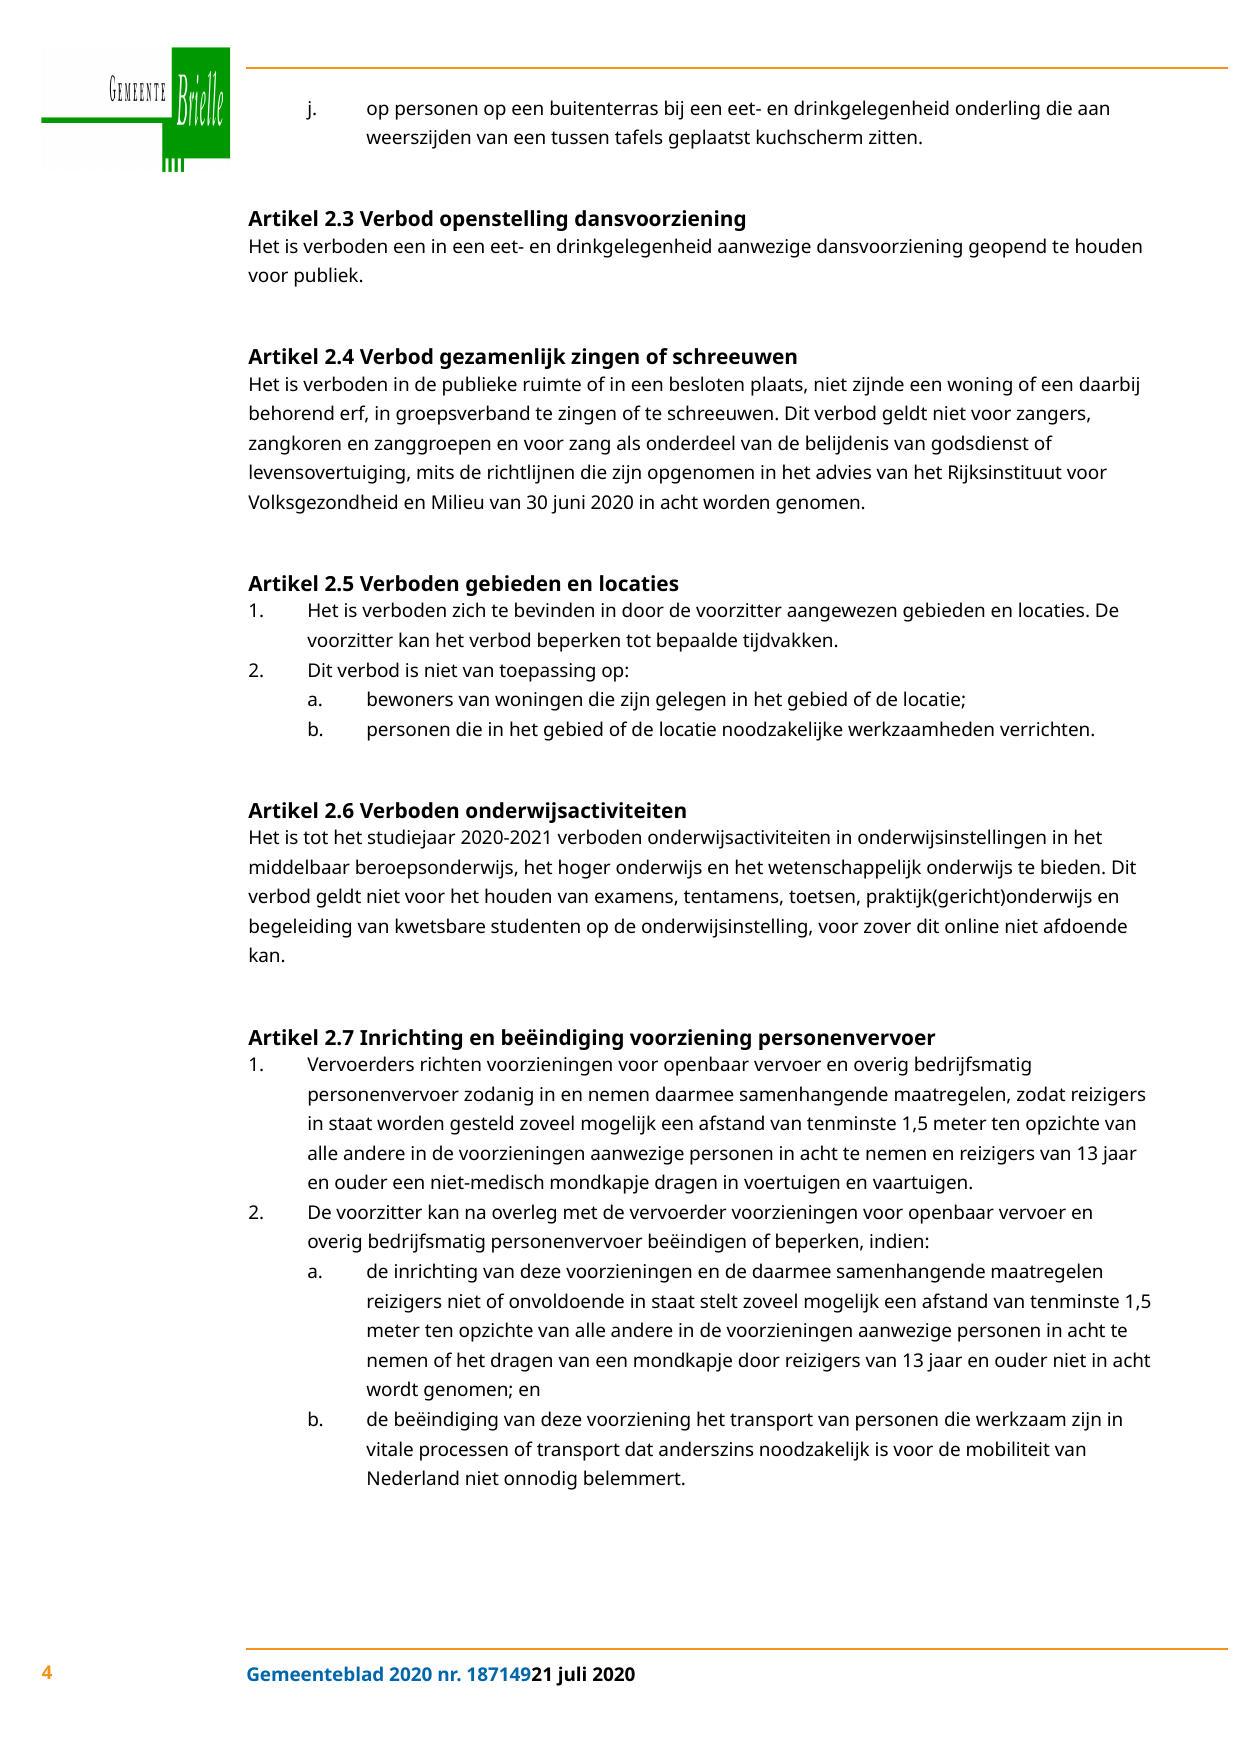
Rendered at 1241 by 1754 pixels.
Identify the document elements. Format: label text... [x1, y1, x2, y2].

list personen die in het gebied of de locatie noodzakelijke werkzaamheden verrichten. [307, 716, 1152, 742]
text Artikel 2.7 Inrichting en beëindiging voorziening personenvervoer [248, 1023, 1152, 1051]
list Dit verbod is niet van toepassing op: [248, 657, 1152, 682]
list Vervoerders richten voorzieningen voor openbaar vervoer en overig bedrijfsmatig personenvervoer zodanig in en nemen daarmee samenhangende maatregelen, zodat reizigers in staat worden gesteld zoveel mogelijk een afstand van tenminste 1,5 meter ten opzichte van alle andere in de voorzieningen aanwezige personen in acht te nemen en reizigers van 13 jaar en ouder een niet-medisch mondkapje dragen in voertuigen en vaartuigen. [248, 1051, 1152, 1195]
text Het is verboden in de publieke ruimte of in een besloten plaats, niet zijnde een woning of een daarbij behorend erf, in groepsverband te zingen of te schreeuwen. Dit verbod geldt niet voor zangers, zangkoren en zanggroepen en voor zang als onderdeel van de belijdenis van godsdienst of levensovertuiging, mits de richtlijnen die zijn opgenomen in het advies van het Rijksinstituut voor Volksgezondheid en Milieu van 30 juni 2020 in acht worden genomen. [248, 371, 1152, 515]
list de inrichting van deze voorzieningen en de daarmee samenhangende maatregelen reizigers niet of onvoldoende in staat stelt zoveel mogelijk een afstand van tenminste 1,5 meter ten opzichte van alle andere in de voorzieningen aanwezige personen in acht te nemen of het dragen van een mondkapje door reizigers van 13 jaar en ouder niet in acht wordt genomen; en [307, 1258, 1152, 1402]
list de beëindiging van deze voorziening het transport van personen die werkzaam zijn in vitale processen of transport dat anderszins noodzakelijk is voor de mobiliteit van Nederland niet onnodig belemmert. [307, 1406, 1152, 1491]
text Artikel 2.5 Verboden gebieden en locaties [248, 569, 1152, 598]
list bewoners van woningen die zijn gelegen in het gebied of de locatie; [307, 686, 1152, 712]
text Het is verboden een in een eet- en drinkgelegenheid aanwezige dansvoorziening geopend te houden voor publiek. [248, 233, 1152, 288]
list Het is verboden zich te bevinden in door de voorzitter aangewezen gebieden en locaties. De voorzitter kan het verbod beperken tot bepaalde tijdvakken. [248, 598, 1152, 653]
text Artikel 2.3 Verbod openstelling dansvoorziening [248, 204, 1152, 233]
text Artikel 2.6 Verboden onderwijsactiviteiten [248, 796, 1152, 824]
text Het is tot het studiejaar 2020-2021 verboden onderwijsactiviteiten in onderwijsinstellingen in het middelbaar beroepsonderwijs, het hoger onderwijs en het wetenschappelijk onderwijs te bieden. Dit verbod geldt niet voor het houden van examens, tentamens, toetsen, praktijk(gericht)onderwijs en begeleiding van kwetsbare studenten op de onderwijsinstelling, voor zover dit online niet afdoende kan. [248, 824, 1152, 968]
picture [41, 47, 231, 172]
list De voorzitter kan na overleg met de vervoerder voorzieningen voor openbaar vervoer en overig bedrijfsmatig personenvervoer beëindigen of beperken, indien: [248, 1199, 1152, 1254]
list op personen op een buitenterras bij een eet- en drinkgelegenheid onderling die aan weerszijden van een tussen tafels geplaatst kuchscherm zitten. [307, 95, 1152, 150]
text Artikel 2.4 Verbod gezamenlijk zingen of schreeuwen [248, 342, 1152, 371]
